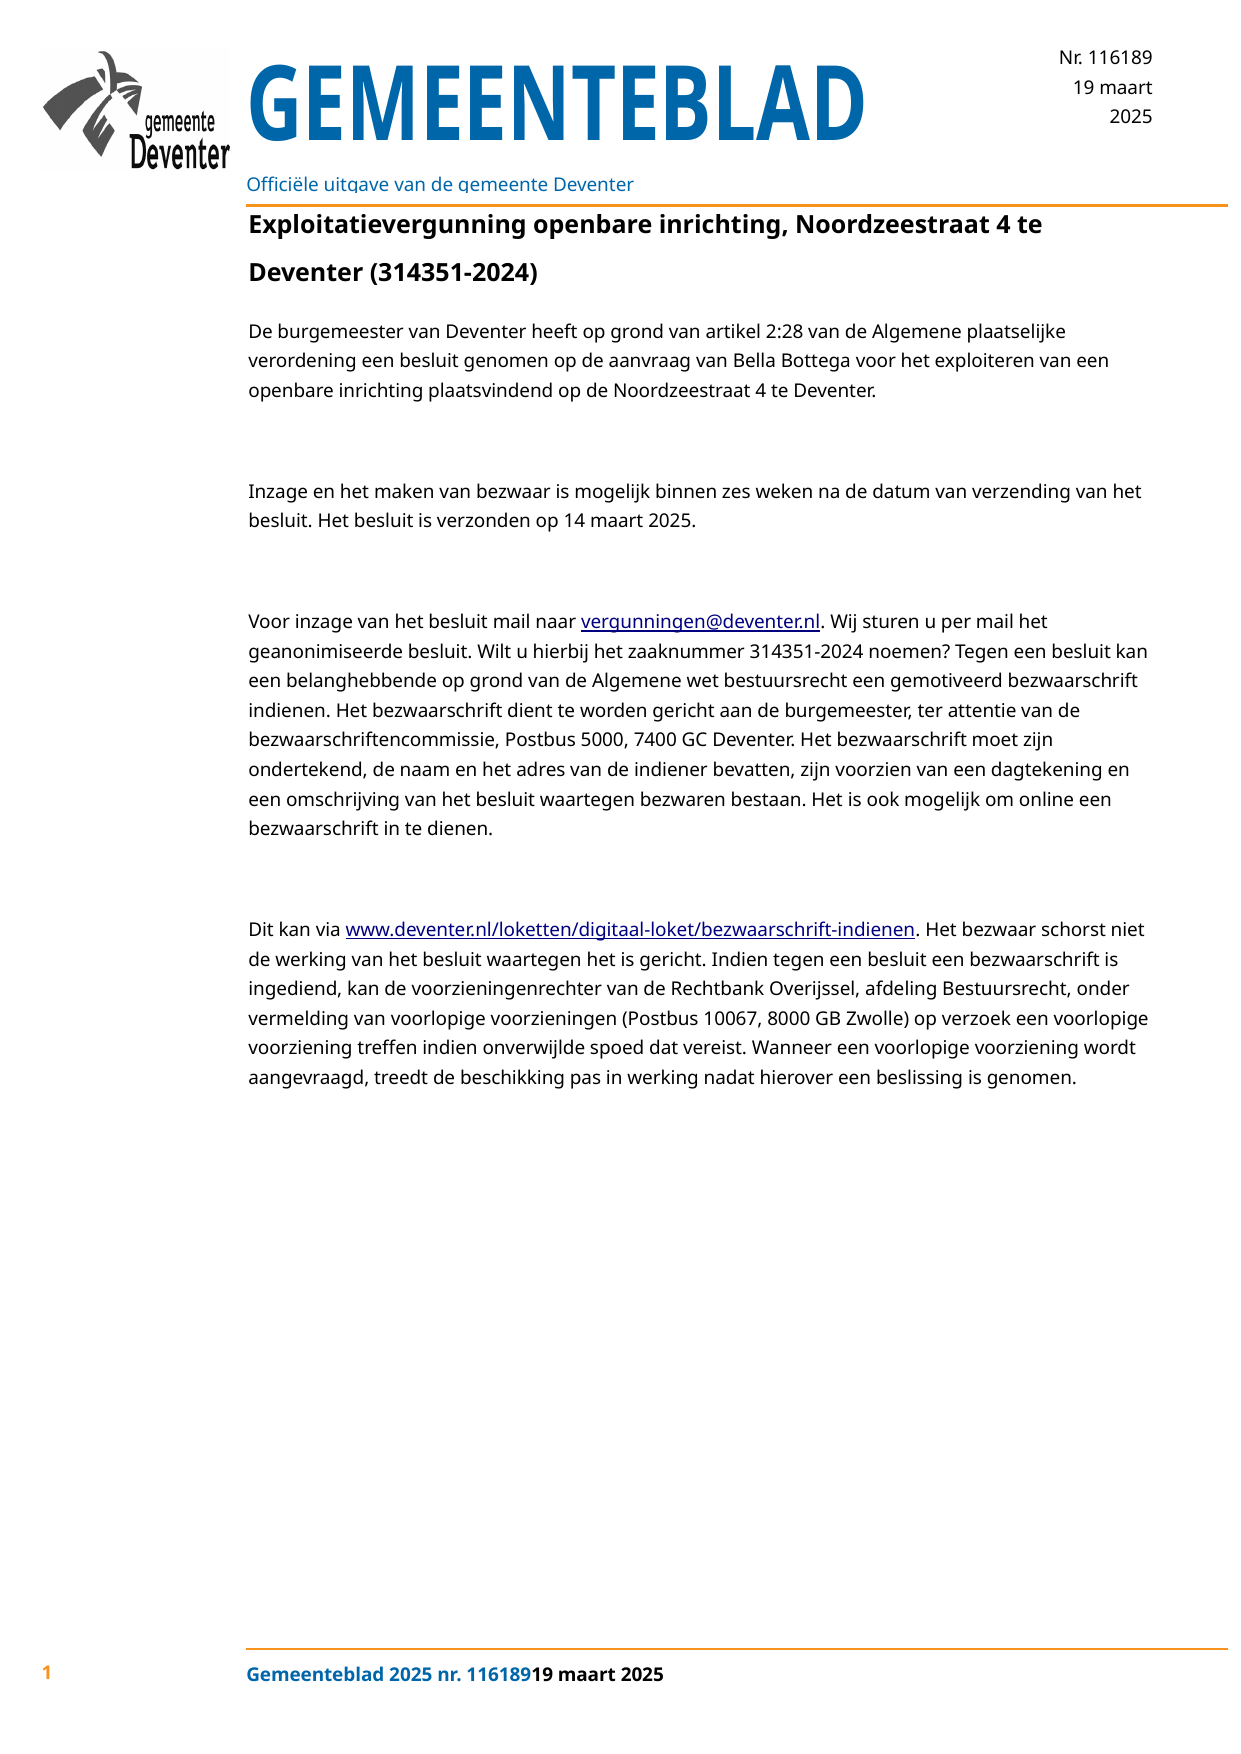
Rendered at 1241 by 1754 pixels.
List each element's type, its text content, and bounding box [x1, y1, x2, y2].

text Voor inzage van het besluit mail naar vergunningen@deventer.nl. Wij sturen u per mail het geanonimiseerde besluit. Wilt u hierbij het zaaknummer 314351-2024 noemen? Tegen een besluit kan een belanghebbende op grond van de Algemene wet bestuursrecht een gemotiveerd bezwaarschrift indienen. Het bezwaarschrift dient te worden gericht aan de burgemeester, ter attentie van de bezwaarschriftencommissie, Postbus 5000, 7400 GC Deventer. Het bezwaarschrift moet zijn ondertekend, de naam en het adres van de indiener bevatten, zijn voorzien van een dagtekening en een omschrijving van het besluit waartegen bezwaren bestaan. Het is ook mogelijk om online een bezwaarschrift in te dienen. [248, 608, 1152, 841]
text Dit kan via www.deventer.nl/loketten/digitaal-loket/bezwaarschrift-indienen. Het bezwaar schorst niet de werking van het besluit waartegen het is gericht. Indien tegen een besluit een bezwaarschrift is ingediend, kan de voorzieningenrechter van de Rechtbank Overijssel, afdeling Bestuursrecht, onder vermelding van voorlopige voorzieningen (Postbus 10067, 8000 GB Zwolle) op verzoek een voorlopige voorziening treffen indien onverwijlde spoed dat vereist. Wanneer een voorlopige voorziening wordt aangevraagd, treedt de beschikking pas in werking nadat hierover een beslissing is genomen. [248, 916, 1152, 1090]
text De burgemeester van Deventer heeft op grond van artikel 2:28 van de Algemene plaatselijke verordening een besluit genomen op de aanvraag van Bella Bottega voor het exploiteren van een openbare inrichting plaatsvindend op de Noordzeestraat 4 te Deventer. [248, 318, 1152, 403]
text Inzage en het maken van bezwaar is mogelijk binnen zes weken na de datum van verzending van het besluit. Het besluit is verzonden op 14 maart 2025. [248, 478, 1152, 533]
picture [41, 47, 231, 172]
text Exploitatievergunning openbare inrichting, Noordzeestraat 4 te Deventer (314351-2024) [248, 207, 1152, 288]
